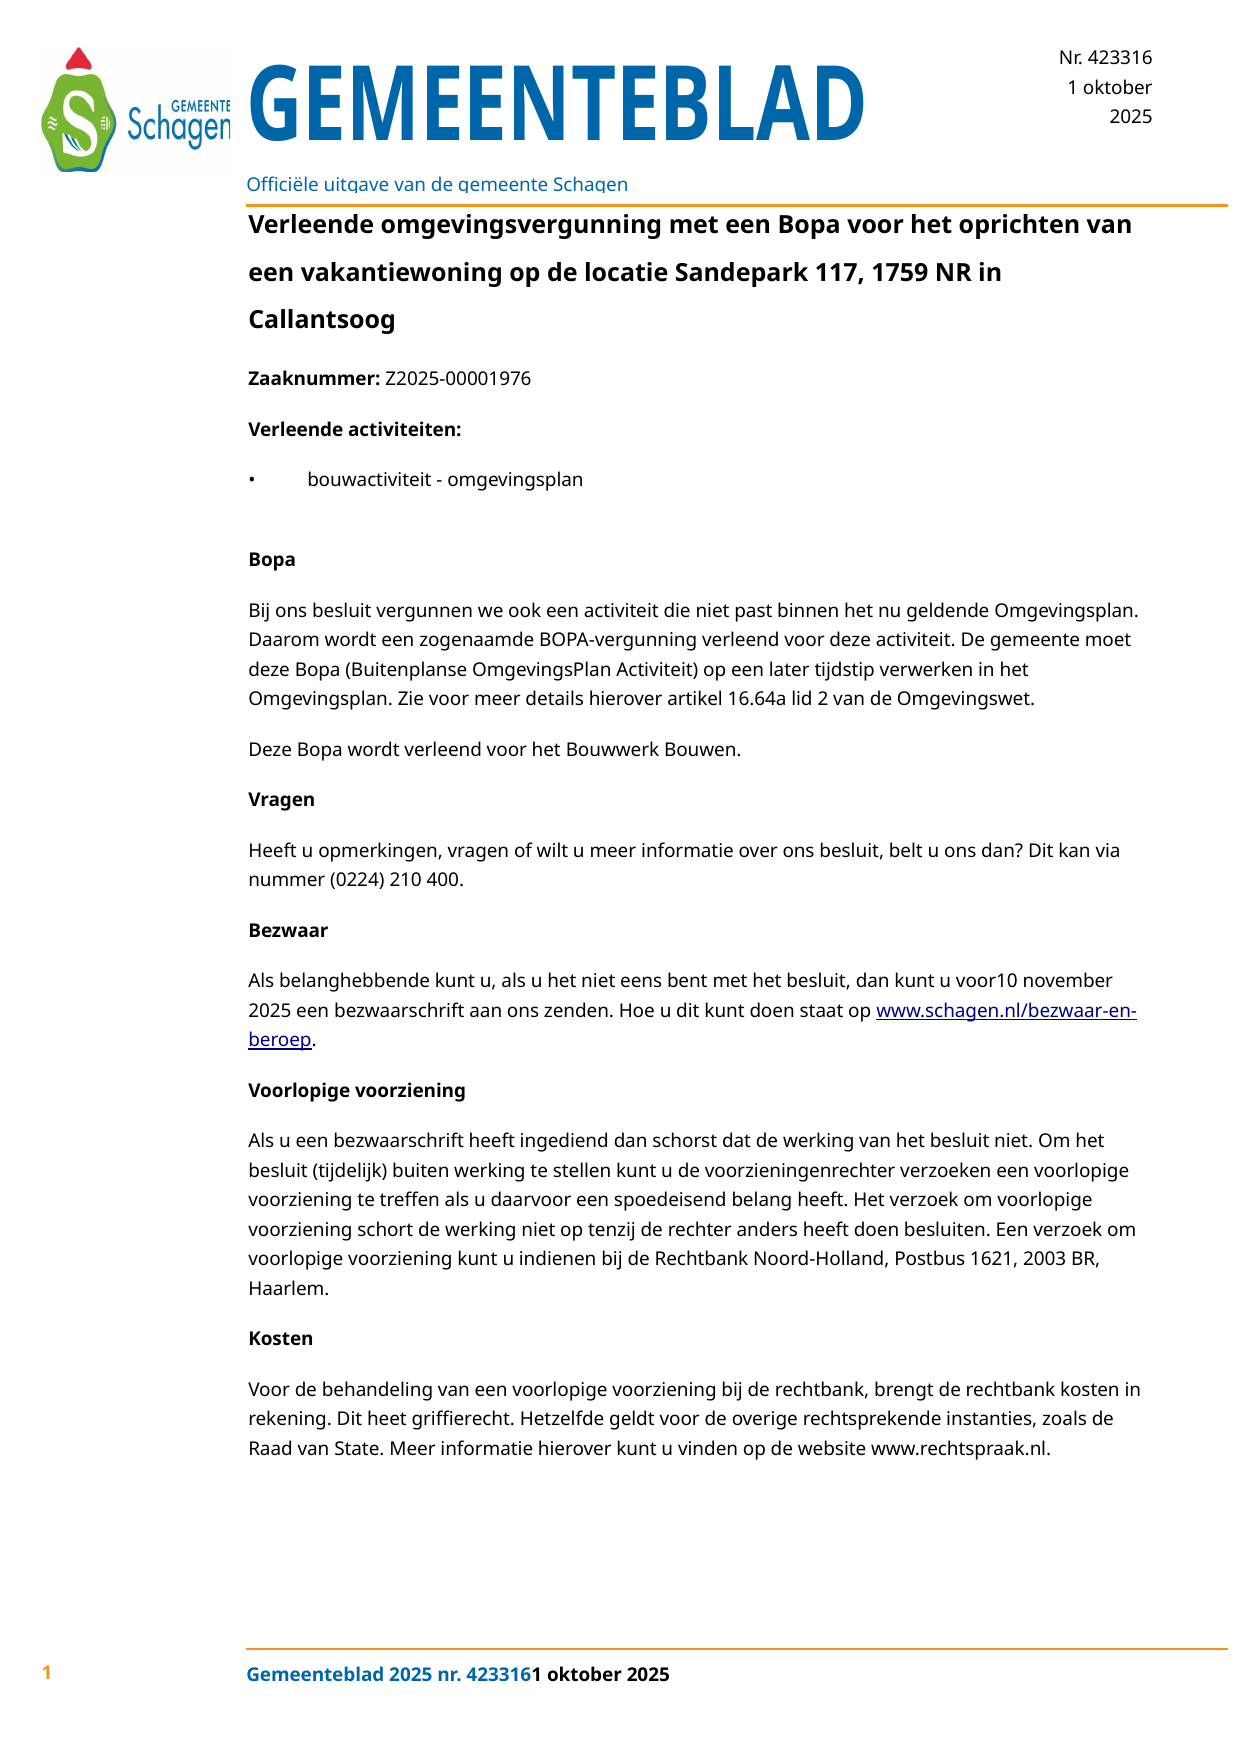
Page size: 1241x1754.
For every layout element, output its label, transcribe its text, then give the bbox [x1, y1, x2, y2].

text Bij ons besluit vergunnen we ook een activiteit die niet past binnen het nu geldende Omgevingsplan. Daarom wordt een zogenaamde BOPA-vergunning verleend voor deze activiteit. De gemeente moet deze Bopa (Buitenplanse OmgevingsPlan Activiteit) op een later tijdstip verwerken in het Omgevingsplan. Zie voor meer details hierover artikel 16.64a lid 2 van de Omgevingswet. [248, 597, 1152, 711]
text Verleende omgevingsvergunning met een Bopa voor het oprichten van een vakantiewoning op de locatie Sandepark 117, 1759 NR in Callantsoog [248, 207, 1152, 336]
text Als u een bezwaarschrift heeft ingediend dan schorst dat de werking van het besluit niet. Om het besluit (tijdelijk) buiten werking te stellen kunt u de voorzieningenrechter verzoeken een voorlopige voorziening te treffen als u daarvoor een spoedeisend belang heeft. Het verzoek om voorlopige voorziening schort de werking niet op tenzij de rechter anders heeft doen besluiten. Een verzoek om voorlopige voorziening kunt u indienen bij de Rechtbank Noord-Holland, Postbus 1621, 2003 BR, Haarlem. [248, 1127, 1152, 1301]
text Voorlopige voorziening [248, 1077, 1152, 1102]
text Als belanghebbende kunt u, als u het niet eens bent met het besluit, dan kunt u voor10 november 2025 een bezwaarschrift aan ons zenden. Hoe u dit kunt doen staat op www.schagen.nl/bezwaar-en-beroep. [248, 967, 1152, 1052]
text Voor de behandeling van een voorlopige voorziening bij de rechtbank, brengt de rechtbank kosten in rekening. Dit heet griffierecht. Hetzelfde geldt voor de overige rechtsprekende instanties, zoals de Raad van State. Meer informatie hierover kunt u vinden op de website www.rechtspraak.nl. [248, 1376, 1152, 1461]
text Vragen [248, 786, 1152, 812]
text Bezwaar [248, 917, 1152, 942]
text Kosten [248, 1326, 1152, 1351]
text Heeft u opmerkingen, vragen of wilt u meer informatie over ons besluit, belt u ons dan? Dit kan via nummer (0224) 210 400. [248, 837, 1152, 892]
text Verleende activiteiten: [248, 416, 1152, 442]
text Zaaknummer: Z2025-00001976 [248, 366, 1152, 391]
list bouwactiviteit - omgevingsplan [248, 466, 1152, 492]
text Bopa [248, 546, 1152, 572]
picture [41, 47, 231, 172]
text Deze Bopa wordt verleend voor het Bouwwerk Bouwen. [248, 736, 1152, 762]
